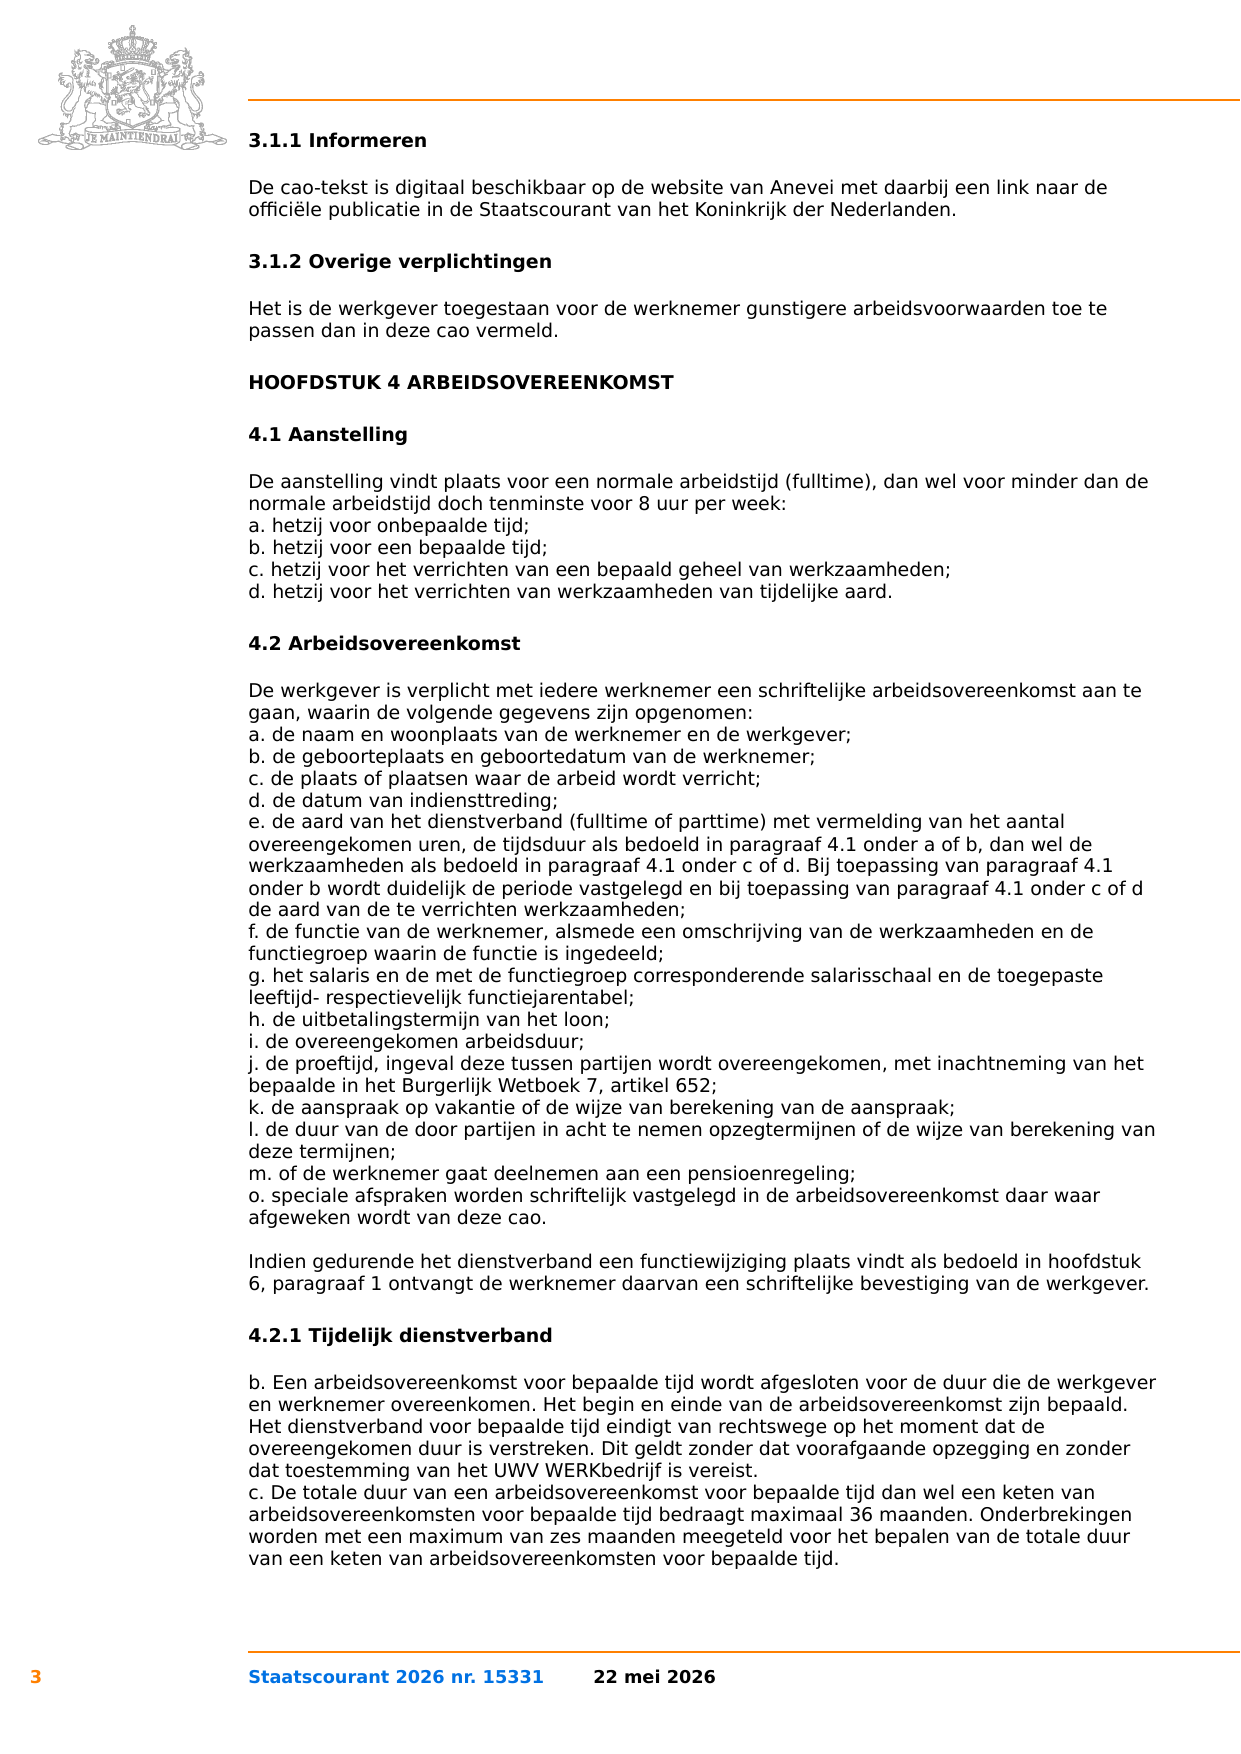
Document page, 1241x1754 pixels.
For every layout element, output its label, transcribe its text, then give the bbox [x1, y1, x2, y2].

subtitle 3.1.1 Informeren [248, 130, 1163, 152]
text h. de uitbetalingstermijn van het loon; [248, 1009, 1163, 1031]
subtitle 4.2 Arbeidsovereenkomst [248, 633, 1163, 654]
text g. het salaris en de met de functiegroep corresponderende salarisschaal en de toegepaste leeftijd- respectievelijk functiejarentabel; [248, 965, 1163, 1009]
text d. de datum van indiensttreding; [248, 789, 1163, 811]
text c. de plaats of plaatsen waar de arbeid wordt verricht; [248, 767, 1163, 789]
text b. Een arbeidsovereenkomst voor bepaalde tijd wordt afgesloten voor de duur die de werkgever en werknemer overeenkomen. Het begin en einde van de arbeidsovereenkomst zijn bepaald. Het dienstverband voor bepaalde tijd eindigt van rechtswege op het moment dat de overeengekomen duur is verstreken. Dit geldt zonder dat voorafgaande opzegging en zonder dat toestemming van het UWV WERKbedrijf is vereist. [248, 1372, 1163, 1482]
text k. de aanspraak op vakantie of de wijze van berekening van de aanspraak; [248, 1097, 1163, 1119]
subtitle 3.1.2 Overige verplichtingen [248, 251, 1163, 273]
text f. de functie van de werknemer, alsmede een omschrijving van de werkzaamheden en de functiegroep waarin de functie is ingedeeld; [248, 921, 1163, 965]
text a. de naam en woonplaats van de werknemer en de werkgever; [248, 723, 1163, 746]
subtitle HOOFDSTUK 4 ARBEIDSOVEREENKOMST [248, 372, 1163, 394]
text De werkgever is verplicht met iedere werknemer een schriftelijke arbeidsovereenkomst aan te gaan, waarin de volgende gegevens zijn opgenomen: [248, 679, 1163, 723]
text c. De totale duur van een arbeidsovereenkomst voor bepaalde tijd dan wel een keten van arbeidsovereenkomsten voor bepaalde tijd bedraagt maximaal 36 maanden. Onderbrekingen worden met een maximum van zes maanden meegeteld voor het bepalen van de totale duur van een keten van arbeidsovereenkomsten voor bepaalde tijd. [248, 1482, 1163, 1570]
text Het is de werkgever toegestaan voor de werknemer gunstigere arbeidsvoorwaarden toe te passen dan in deze cao vermeld. [248, 298, 1163, 342]
text b. hetzij voor een bepaalde tijd; [248, 537, 1163, 559]
text j. de proeftijd, ingeval deze tussen partijen wordt overeengekomen, met inachtneming van het bepaalde in het Burgerlijk Wetboek 7, artikel 652; [248, 1053, 1163, 1097]
text De cao-tekst is digitaal beschikbaar op de website van Anevei met daarbij een link naar de officiële publicatie in de Staatscourant van het Koninkrijk der Nederlanden. [248, 177, 1163, 221]
subtitle 4.2.1 Tijdelijk dienstverband [248, 1325, 1163, 1347]
text m. of de werknemer gaat deelnemen aan een pensioenregeling; [248, 1163, 1163, 1185]
subtitle 4.1 Aanstelling [248, 424, 1163, 446]
text l. de duur van de door partijen in acht te nemen opzegtermijnen of de wijze van berekening van deze termijnen; [248, 1119, 1163, 1163]
text Indien gedurende het dienstverband een functiewijziging plaats vindt als bedoeld in hoofdstuk 6, paragraaf 1 ontvangt de werknemer daarvan een schriftelijke bevestiging van de werkgever. [248, 1251, 1163, 1295]
text c. hetzij voor het verrichten van een bepaald geheel van werkzaamheden; [248, 559, 1163, 581]
text i. de overeengekomen arbeidsduur; [248, 1031, 1163, 1053]
text d. hetzij voor het verrichten van werkzaamheden van tijdelijke aard. [248, 581, 1163, 603]
picture [38, 25, 227, 150]
text e. de aard van het dienstverband (fulltime of parttime) met vermelding van het aantal overeengekomen uren, de tijdsduur als bedoeld in paragraaf 4.1 onder a of b, dan wel de werkzaamheden als bedoeld in paragraaf 4.1 onder c of d. Bij toepassing van paragraaf 4.1 onder b wordt duidelijk de periode vastgelegd en bij toepassing van paragraaf 4.1 onder c of d de aard van de te verrichten werkzaamheden; [248, 811, 1163, 921]
text De aanstelling vindt plaats voor een normale arbeidstijd (fulltime), dan wel voor minder dan de normale arbeidstijd doch tenminste voor 8 uur per week: [248, 471, 1163, 515]
text a. hetzij voor onbepaalde tijd; [248, 515, 1163, 537]
text b. de geboorteplaats en geboortedatum van de werknemer; [248, 746, 1163, 767]
text o. speciale afspraken worden schriftelijk vastgelegd in de arbeidsovereenkomst daar waar afgeweken wordt van deze cao. [248, 1185, 1163, 1229]
